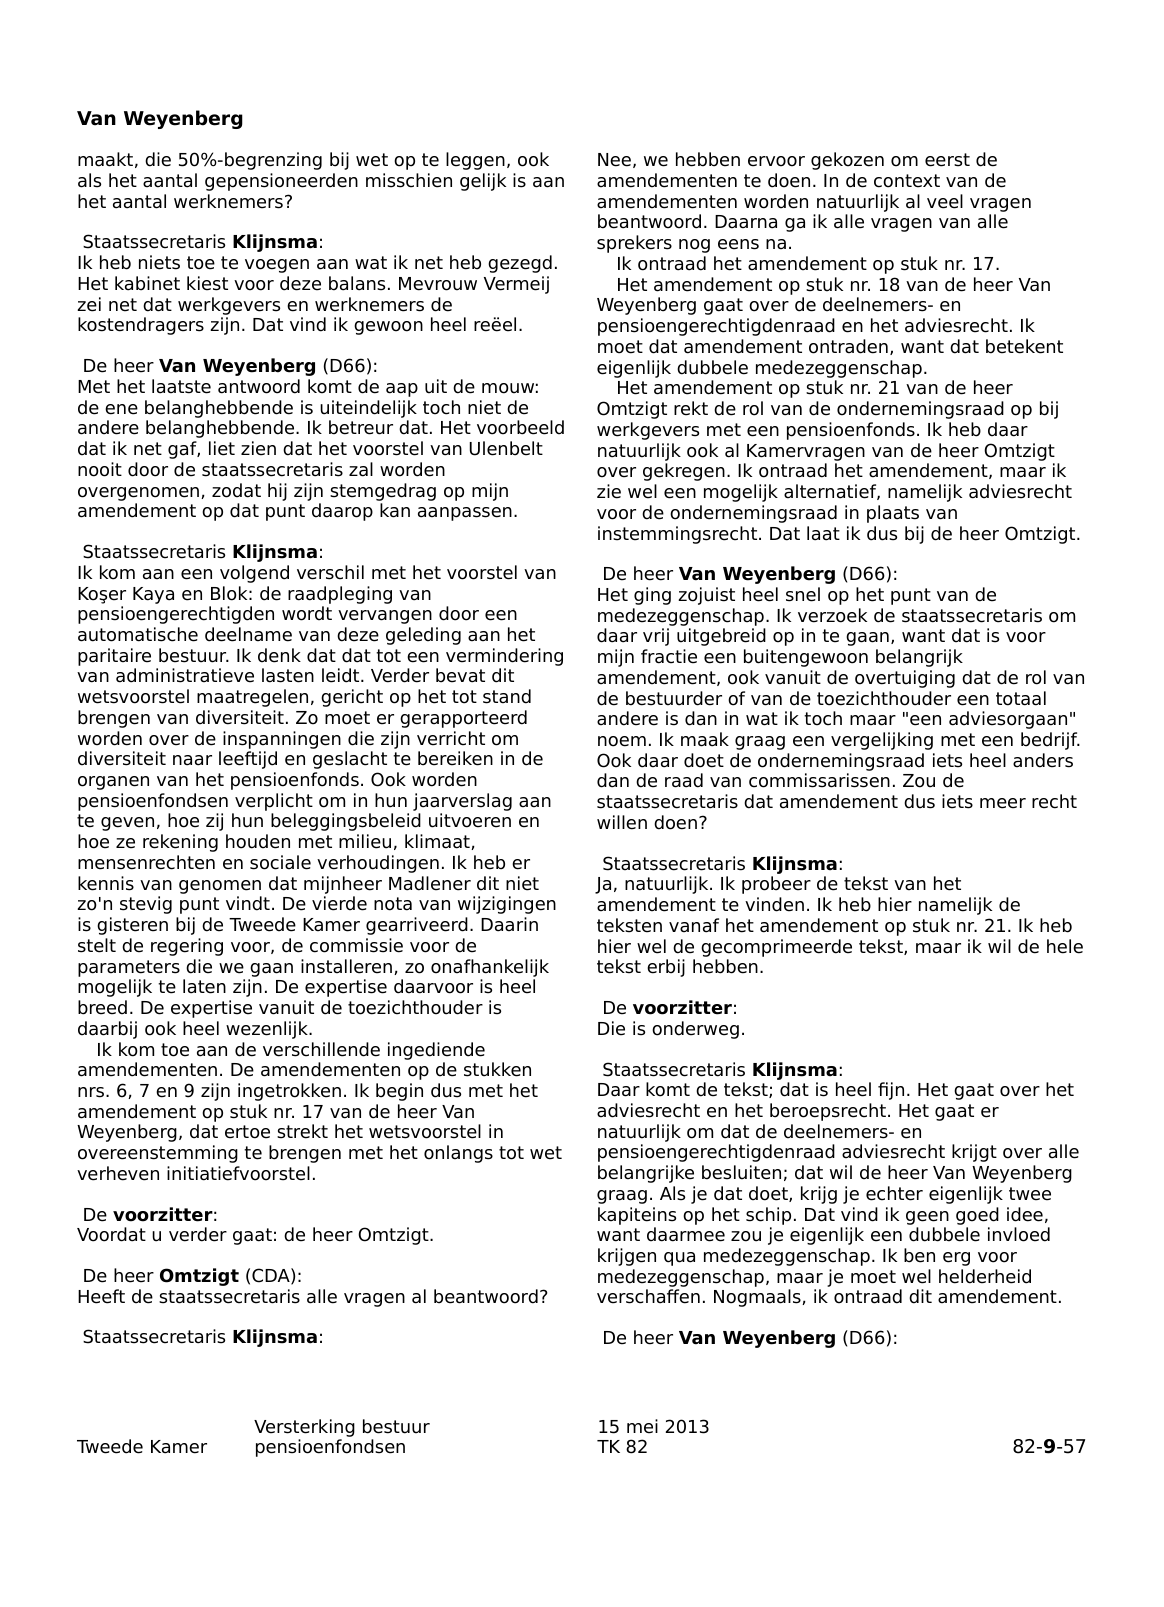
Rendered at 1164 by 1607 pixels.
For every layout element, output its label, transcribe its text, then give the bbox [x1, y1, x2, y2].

text Het amendement op stuk nr. 18 van de heer Van Weyenberg gaat over de deelnemers- en pensioengerechtigdenraad en het adviesrecht. Ik moet dat amendement ontraden, want dat betekent eigenlijk dubbele medezeggenschap. [596, 274, 1087, 378]
text De heer Van Weyenberg (D66): [596, 1328, 1087, 1349]
text De heer Van Weyenberg (D66): [77, 356, 567, 377]
text Met het laatste antwoord komt de aap uit de mouw: de ene belanghebbende is uiteindelijk toch niet de andere belanghebbende. Ik betreur dat. Het voorbeeld dat ik net gaf, liet zien dat het voorstel van Ulenbelt nooit door de staatssecretaris zal worden overgenomen, zodat hij zijn stemgedrag op mijn amendement op dat punt daarop kan aanpassen. [77, 377, 567, 522]
text De heer Omtzigt (CDA): [77, 1266, 567, 1287]
text maakt, die 50%-begrenzing bij wet op te leggen, ook als het aantal gepensioneerden misschien gelijk is aan het aantal werknemers? [77, 150, 567, 212]
text Nee, we hebben ervoor gekozen om eerst de amendementen te doen. In de context van de amendementen worden natuurlijk al veel vragen beantwoord. Daarna ga ik alle vragen van alle sprekers nog eens na. [596, 150, 1087, 254]
text Staatssecretaris Klijnsma: [596, 853, 1087, 874]
text De voorzitter: [77, 1204, 567, 1225]
text Het amendement op stuk nr. 21 van de heer Omtzigt rekt de rol van de ondernemingsraad op bij werkgevers met een pensioenfonds. Ik heb daar natuurlijk ook al Kamervragen van de heer Omtzigt over gekregen. Ik ontraad het amendement, maar ik zie wel een mogelijk alternatief, namelijk adviesrecht voor de ondernemingsraad in plaats van instemmingsrecht. Dat laat ik dus bij de heer Omtzigt. [596, 378, 1087, 544]
text Ik ontraad het amendement op stuk nr. 17. [596, 254, 1087, 274]
text Staatssecretaris Klijnsma: [77, 1327, 567, 1348]
text Staatssecretaris Klijnsma: [77, 232, 567, 253]
text Ik kom toe aan de verschillende ingediende amendementen. De amendementen op de stukken nrs. 6, 7 en 9 zijn ingetrokken. Ik begin dus met het amendement op stuk nr. 17 van de heer Van Weyenberg, dat ertoe strekt het wetsvoorstel in overeenstemming te brengen met het onlangs tot wet verheven initiatiefvoorstel. [77, 1039, 567, 1184]
text Die is onderweg. [596, 1019, 1087, 1039]
text Ja, natuurlijk. Ik probeer de tekst van het amendement te vinden. Ik heb hier namelijk de teksten vanaf het amendement op stuk nr. 21. Ik heb hier wel de gecomprimeerde tekst, maar ik wil de hele tekst erbij hebben. [596, 874, 1087, 978]
text De heer Van Weyenberg (D66): [596, 564, 1087, 585]
text Staatssecretaris Klijnsma: [596, 1059, 1087, 1080]
text Ik heb niets toe te voegen aan wat ik net heb gezegd. Het kabinet kiest voor deze balans. Mevrouw Vermeij zei net dat werkgevers en werknemers de kostendragers zijn. Dat vind ik gewoon heel reëel. [77, 253, 567, 336]
text Staatssecretaris Klijnsma: [77, 542, 567, 563]
text Daar komt de tekst; dat is heel fijn. Het gaat over het adviesrecht en het beroepsrecht. Het gaat er natuurlijk om dat de deelnemers- en pensioengerechtigdenraad adviesrecht krijgt over alle belangrijke besluiten; dat wil de heer Van Weyenberg graag. Als je dat doet, krijg je echter eigenlijk twee kapiteins op het schip. Dat vind ik geen goed idee, want daarmee zou je eigenlijk een dubbele invloed krijgen qua medezeggenschap. Ik ben erg voor medezeggenschap, maar je moet wel helderheid verschaffen. Nogmaals, ik ontraad dit amendement. [596, 1080, 1087, 1308]
text Voordat u verder gaat: de heer Omtzigt. [77, 1225, 567, 1246]
text Heeft de staatssecretaris alle vragen al beantwoord? [77, 1287, 567, 1307]
text Ik kom aan een volgend verschil met het voorstel van Koşer Kaya en Blok: de raadpleging van pensioengerechtigden wordt vervangen door een automatische deelname van deze geleding aan het paritaire bestuur. Ik denk dat dat tot een vermindering van administratieve lasten leidt. Verder bevat dit wetsvoorstel maatregelen, gericht op het tot stand brengen van diversiteit. Zo moet er gerapporteerd worden over de inspanningen die zijn verricht om diversiteit naar leeftijd en geslacht te bereiken in de organen van het pensioenfonds. Ook worden pensioenfondsen verplicht om in hun jaarverslag aan te geven, hoe zij hun beleggingsbeleid uitvoeren en hoe ze rekening houden met milieu, klimaat, mensenrechten en sociale verhoudingen. Ik heb er kennis van genomen dat mijnheer Madlener dit niet zo'n stevig punt vindt. De vierde nota van wijzigingen is gisteren bij de Tweede Kamer gearriveerd. Daarin stelt de regering voor, de commissie voor de parameters die we gaan installeren, zo onafhankelijk mogelijk te laten zijn. De expertise daarvoor is heel breed. De expertise vanuit de toezichthouder is daarbij ook heel wezenlijk. [77, 563, 567, 1039]
text De voorzitter: [596, 998, 1087, 1019]
text Het ging zojuist heel snel op het punt van de medezeggenschap. Ik verzoek de staatssecretaris om daar vrij uitgebreid op in te gaan, want dat is voor mijn fractie een buitengewoon belangrijk amendement, ook vanuit de overtuiging dat de rol van de bestuurder of van de toezichthouder een totaal andere is dan in wat ik toch maar "een adviesorgaan" noem. Ik maak graag een vergelijking met een bedrijf. Ook daar doet de ondernemingsraad iets heel anders dan de raad van commissarissen. Zou de staatssecretaris dat amendement dus iets meer recht willen doen? [596, 585, 1087, 833]
